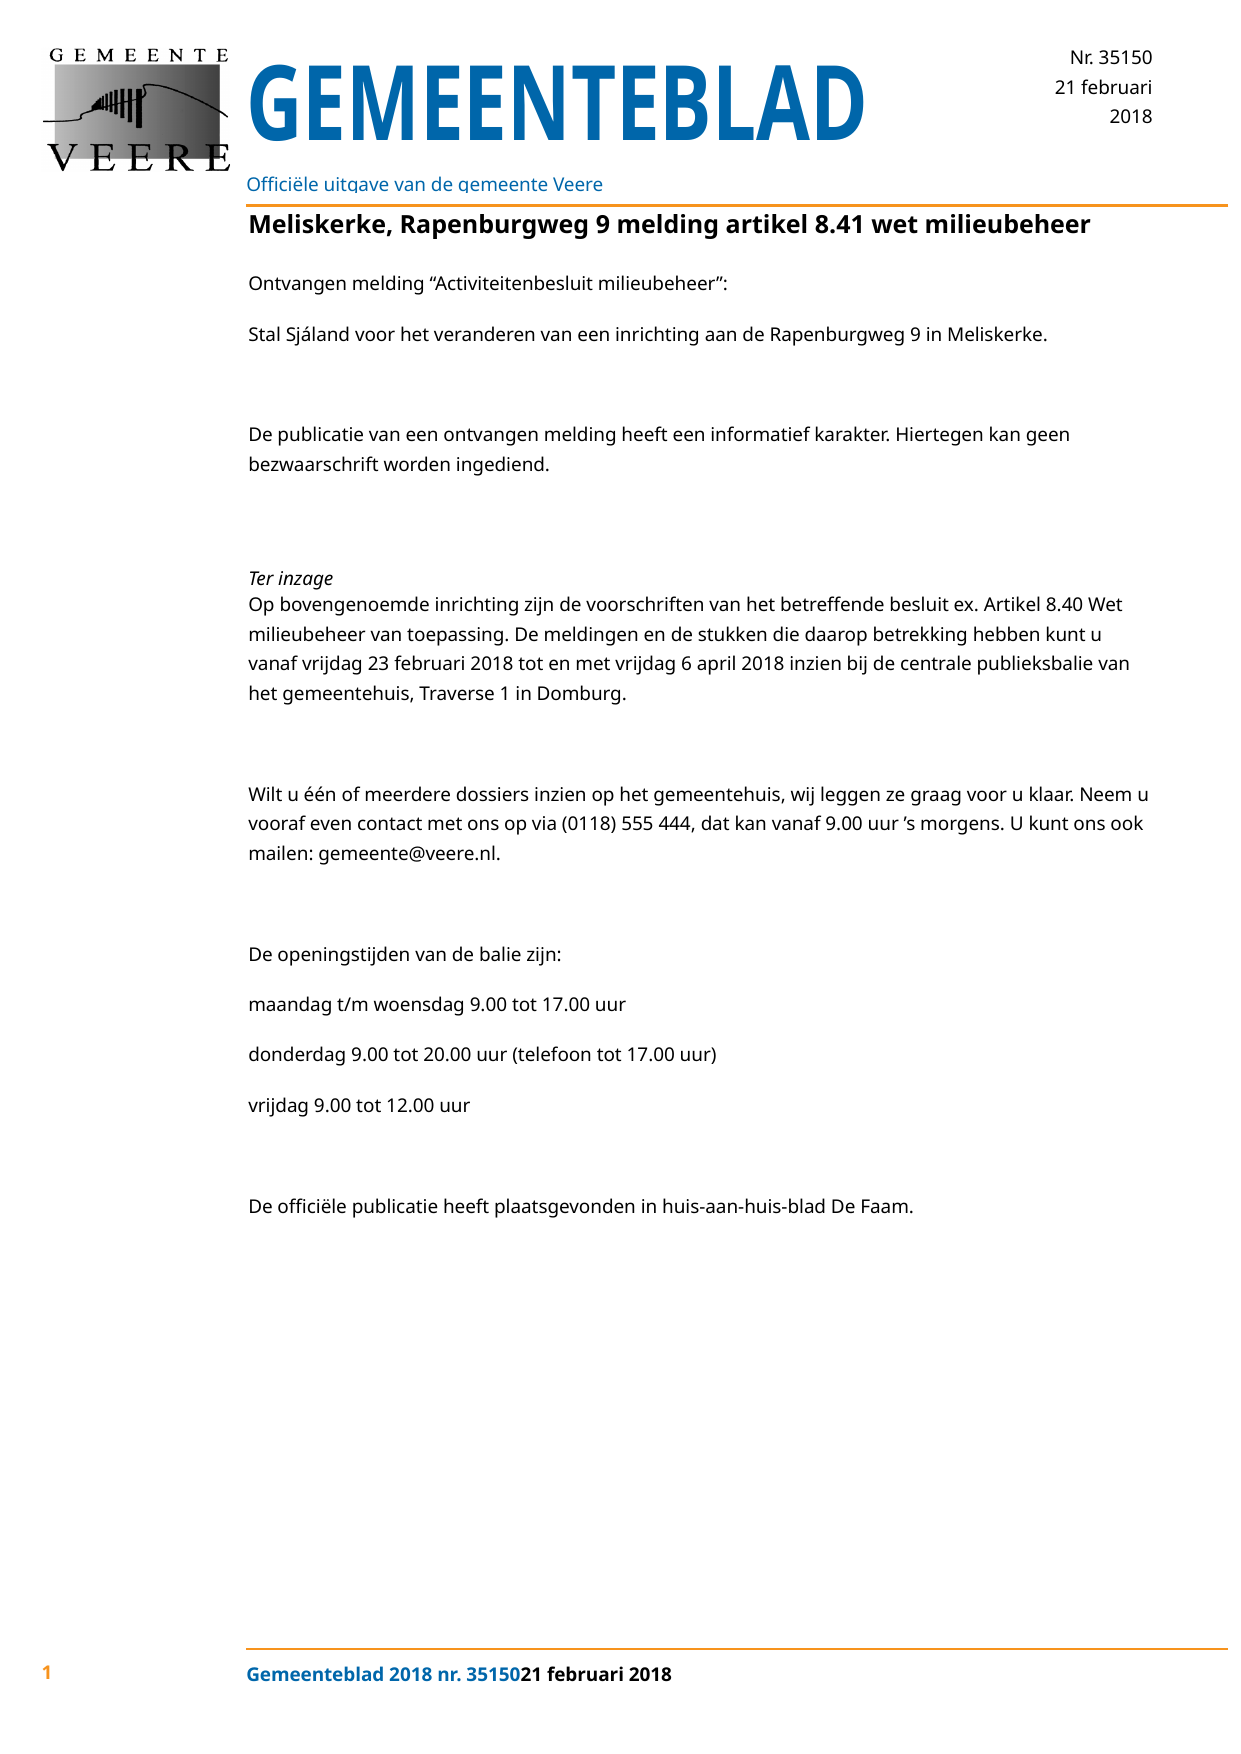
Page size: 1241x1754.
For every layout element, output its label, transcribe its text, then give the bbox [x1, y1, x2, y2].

text Stal Sjáland voor het veranderen van een inrichting aan de Rapenburgweg 9 in Meliskerke. [248, 321, 1152, 346]
text Meliskerke, Rapenburgweg 9 melding artikel 8.41 wet milieubeheer [248, 207, 1152, 241]
text Wilt u één of meerdere dossiers inzien op het gemeentehuis, wij leggen ze graag voor u klaar. Neem u vooraf even contact met ons op via (0118) 555 444, dat kan vanaf 9.00 uur ’s morgens. U kunt ons ook mailen: gemeente@veere.nl. [248, 781, 1152, 866]
text Ontvangen melding “Activiteitenbesluit milieubeheer”: [248, 270, 1152, 296]
text De officiële publicatie heeft plaatsgevonden in huis-aan-huis-blad De Faam. [248, 1193, 1152, 1219]
picture [41, 47, 231, 172]
text vrijdag 9.00 tot 12.00 uur [248, 1092, 1152, 1118]
text De openingstijden van de balie zijn: [248, 941, 1152, 967]
text maandag t/m woensdag 9.00 tot 17.00 uur [248, 991, 1152, 1017]
text Op bovengenoemde inrichting zijn de voorschriften van het betreffende besluit ex. Artikel 8.40 Wet milieubeheer van toepassing. De meldingen en de stukken die daarop betrekking hebben kunt u vanaf vrijdag 23 februari 2018 tot en met vrijdag 6 april 2018 inzien bij de centrale publieksbalie van het gemeentehuis, Traverse 1 in Domburg. [248, 591, 1152, 706]
text Ter inzage [248, 566, 1152, 591]
text De publicatie van een ontvangen melding heeft een informatief karakter. Hiertegen kan geen bezwaarschrift worden ingediend. [248, 422, 1152, 477]
text donderdag 9.00 tot 20.00 uur (telefoon tot 17.00 uur) [248, 1042, 1152, 1067]
